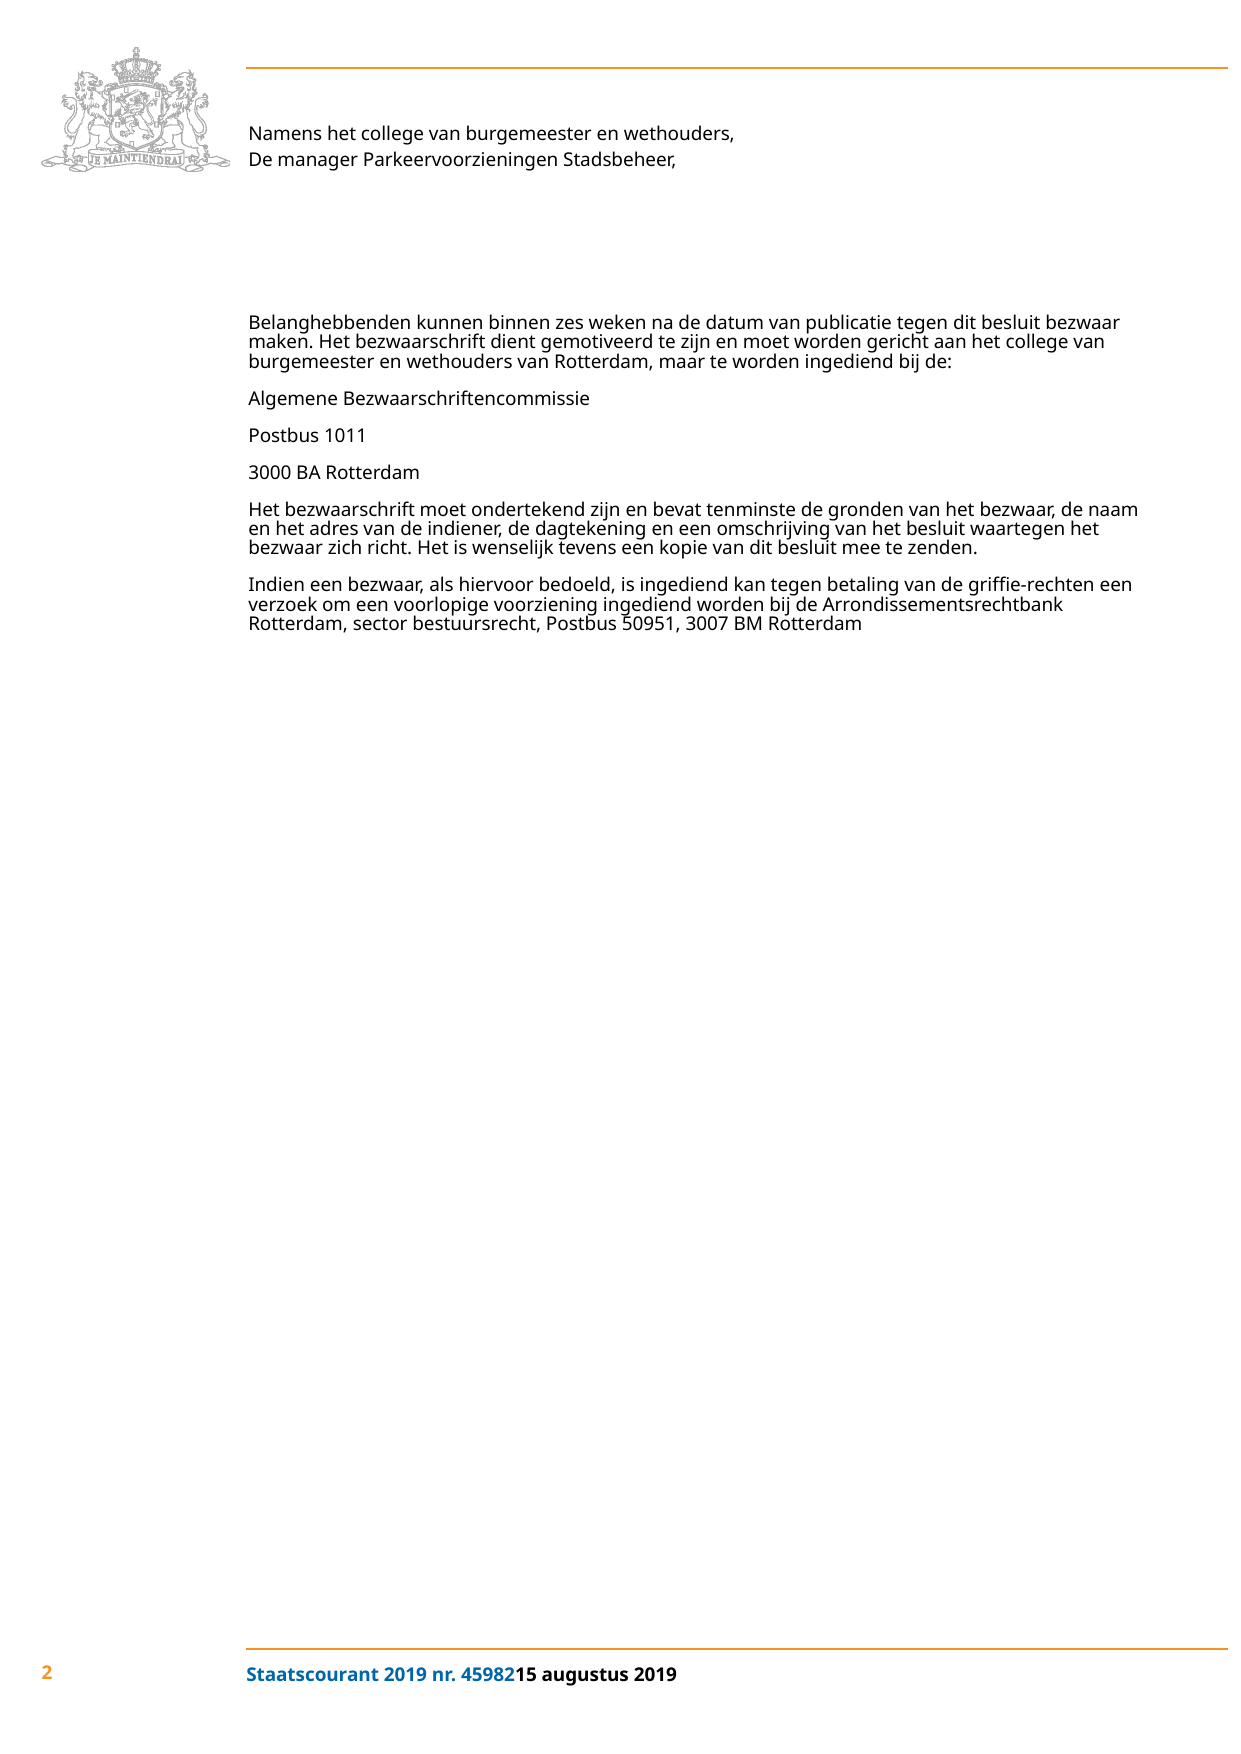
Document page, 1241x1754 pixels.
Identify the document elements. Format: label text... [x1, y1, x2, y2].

text 3000 BA Rotterdam [248, 464, 1152, 483]
picture [41, 47, 231, 172]
text Postbus 1011 [248, 427, 1152, 446]
text Indien een bezwaar, als hiervoor bedoeld, is ingediend kan tegen betaling van de griffie-rechten een verzoek om een voorlopige voorziening ingediend worden bij de Arrondissementsrechtbank Rotterdam, sector bestuursrecht, Postbus 50951, 3007 BM Rotterdam [248, 576, 1152, 634]
text Algemene Bezwaarschriftencommissie [248, 390, 1152, 409]
text Namens het college van burgemeester en wethouders, [248, 121, 1152, 146]
text Belanghebbenden kunnen binnen zes weken na de datum van publicatie tegen dit besluit bezwaar maken. Het bezwaarschrift dient gemotiveerd te zijn en moet worden gericht aan het college van burgemeester en wethouders van Rotterdam, maar te worden ingediend bij de: [248, 314, 1152, 372]
text De manager Parkeervoorzieningen Stadsbeheer, [248, 146, 1152, 172]
text Het bezwaarschrift moet ondertekend zijn en bevat tenminste de gronden van het bezwaar, de naam en het adres van de indiener, de dagtekening en een omschrijving van het besluit waartegen het bezwaar zich richt. Het is wenselijk tevens een kopie van dit besluit mee te zenden. [248, 501, 1152, 558]
